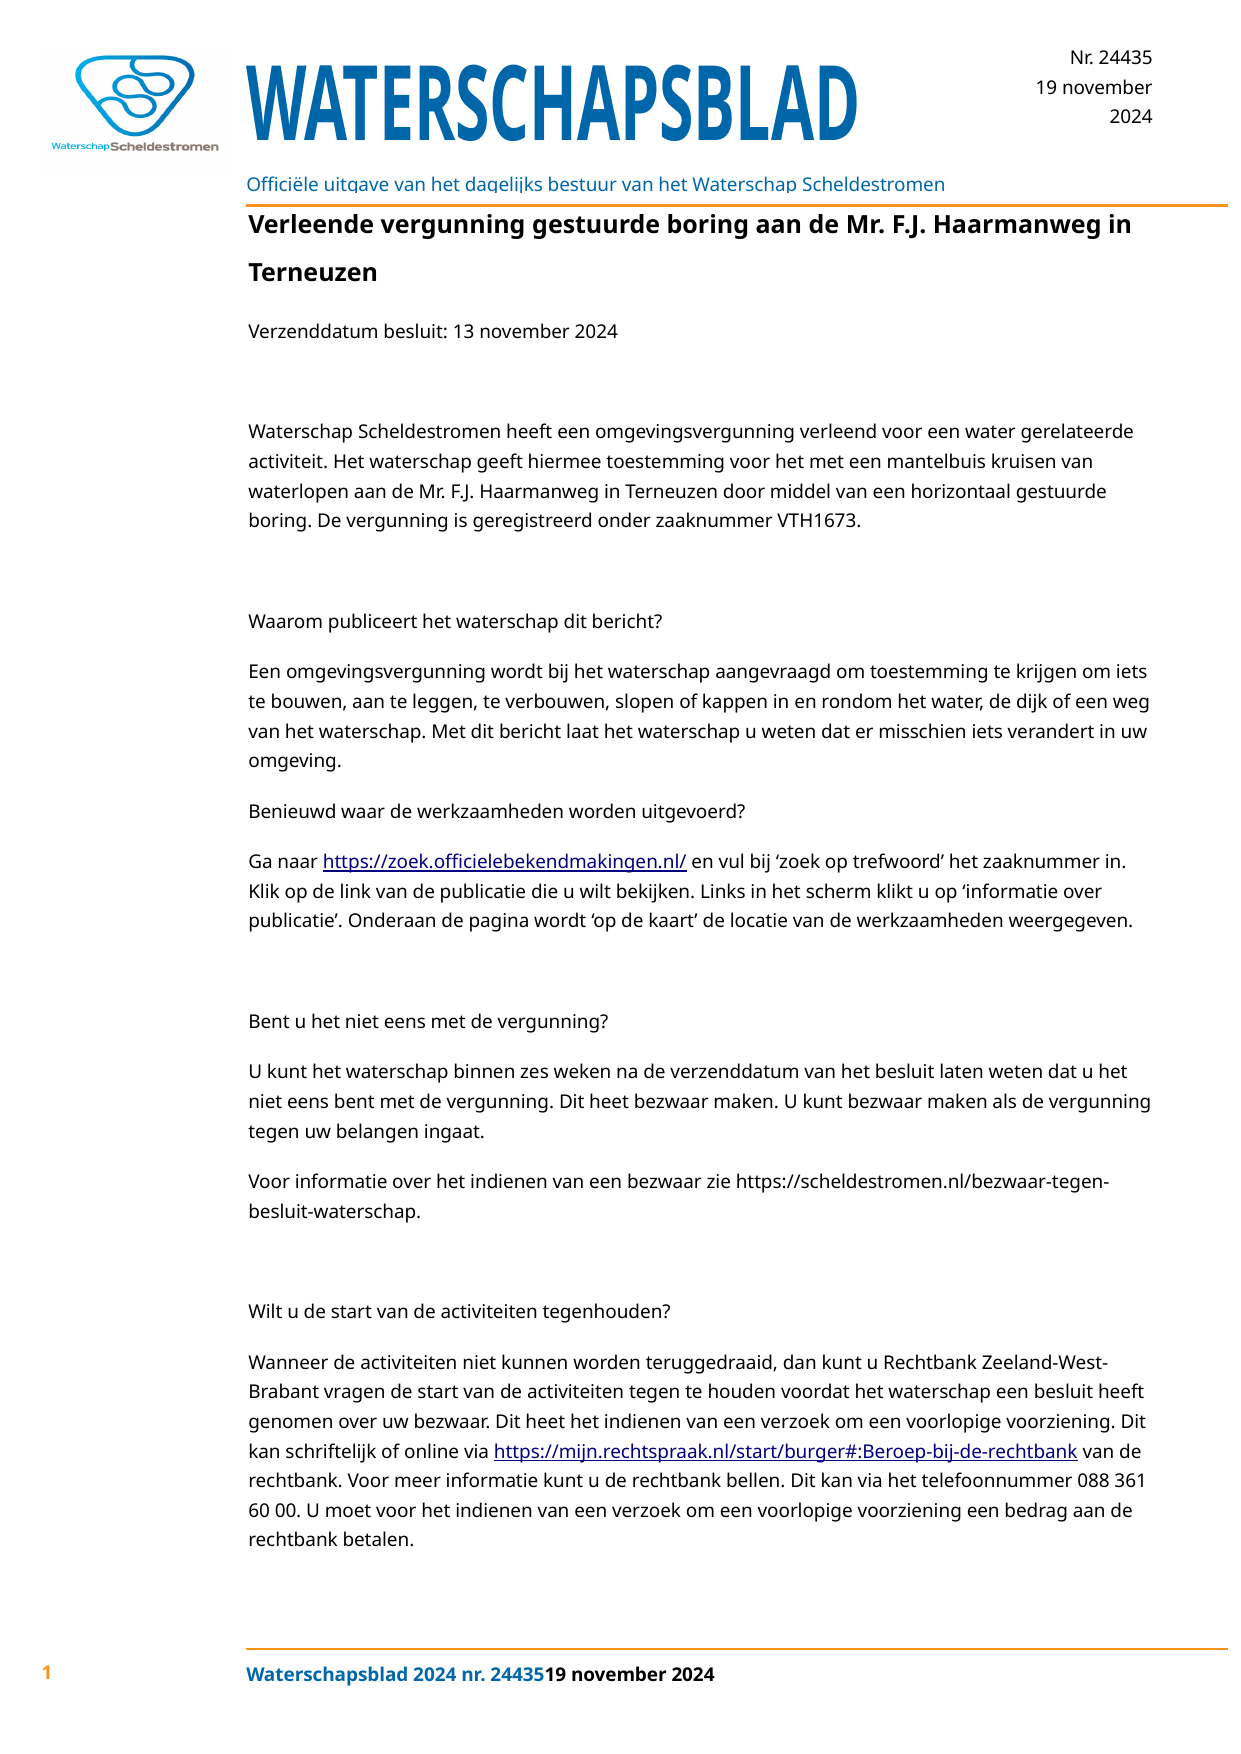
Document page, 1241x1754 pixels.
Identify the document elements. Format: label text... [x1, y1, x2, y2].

text Waterschap Scheldestromen heeft een omgevingsvergunning verleend voor een water gerelateerde activiteit. Het waterschap geeft hiermee toestemming voor het met een mantelbuis kruisen van waterlopen aan de Mr. F.J. Haarmanweg in Terneuzen door middel van een horizontaal gestuurde boring. De vergunning is geregistreerd onder zaaknummer VTH1673. [248, 419, 1152, 533]
text Bent u het niet eens met de vergunning? [248, 1008, 1152, 1034]
text Waarom publiceert het waterschap dit bericht? [248, 608, 1152, 634]
text Voor informatie over het indienen van een bezwaar zie https://scheldestromen.nl/bezwaar-tegen-besluit-waterschap. [248, 1168, 1152, 1224]
text Verleende vergunning gestuurde boring aan de Mr. F.J. Haarmanweg in Terneuzen [248, 207, 1152, 288]
text Wanneer de activiteiten niet kunnen worden teruggedraaid, dan kunt u Rechtbank Zeeland-West-Brabant vragen de start van de activiteiten tegen te houden voordat het waterschap een besluit heeft genomen over uw bezwaar. Dit heet het indienen van een verzoek om een voorlopige voorziening. Dit kan schriftelijk of online via https://mijn.rechtspraak.nl/start/burger#:Beroep-bij-de-rechtbank van de rechtbank. Voor meer informatie kunt u de rechtbank bellen. Dit kan via het telefoonnummer 088 361 60 00. U moet voor het indienen van een verzoek om een voorlopige voorziening een bedrag aan de rechtbank betalen. [248, 1349, 1152, 1552]
picture [41, 47, 231, 172]
text Ga naar https://zoek.officielebekendmakingen.nl/ en vul bij ‘zoek op trefwoord’ het zaaknummer in. Klik op de link van de publicatie die u wilt bekijken. Links in het scherm klikt u op ‘informatie over publicatie’. Onderaan de pagina wordt ‘op de kaart’ de locatie van de werkzaamheden weergegeven. [248, 848, 1152, 933]
text Verzenddatum besluit: 13 november 2024 [248, 318, 1152, 344]
text Benieuwd waar de werkzaamheden worden uitgevoerd? [248, 798, 1152, 824]
text U kunt het waterschap binnen zes weken na de verzenddatum van het besluit laten weten dat u het niet eens bent met de vergunning. Dit heet bezwaar maken. U kunt bezwaar maken als de vergunning tegen uw belangen ingaat. [248, 1059, 1152, 1144]
text Wilt u de start van de activiteiten tegenhouden? [248, 1299, 1152, 1324]
text Een omgevingsvergunning wordt bij het waterschap aangevraagd om toestemming te krijgen om iets te bouwen, aan te leggen, te verbouwen, slopen of kappen in en rondom het water, de dijk of een weg van het waterschap. Met dit bericht laat het waterschap u weten dat er misschien iets verandert in uw omgeving. [248, 659, 1152, 773]
